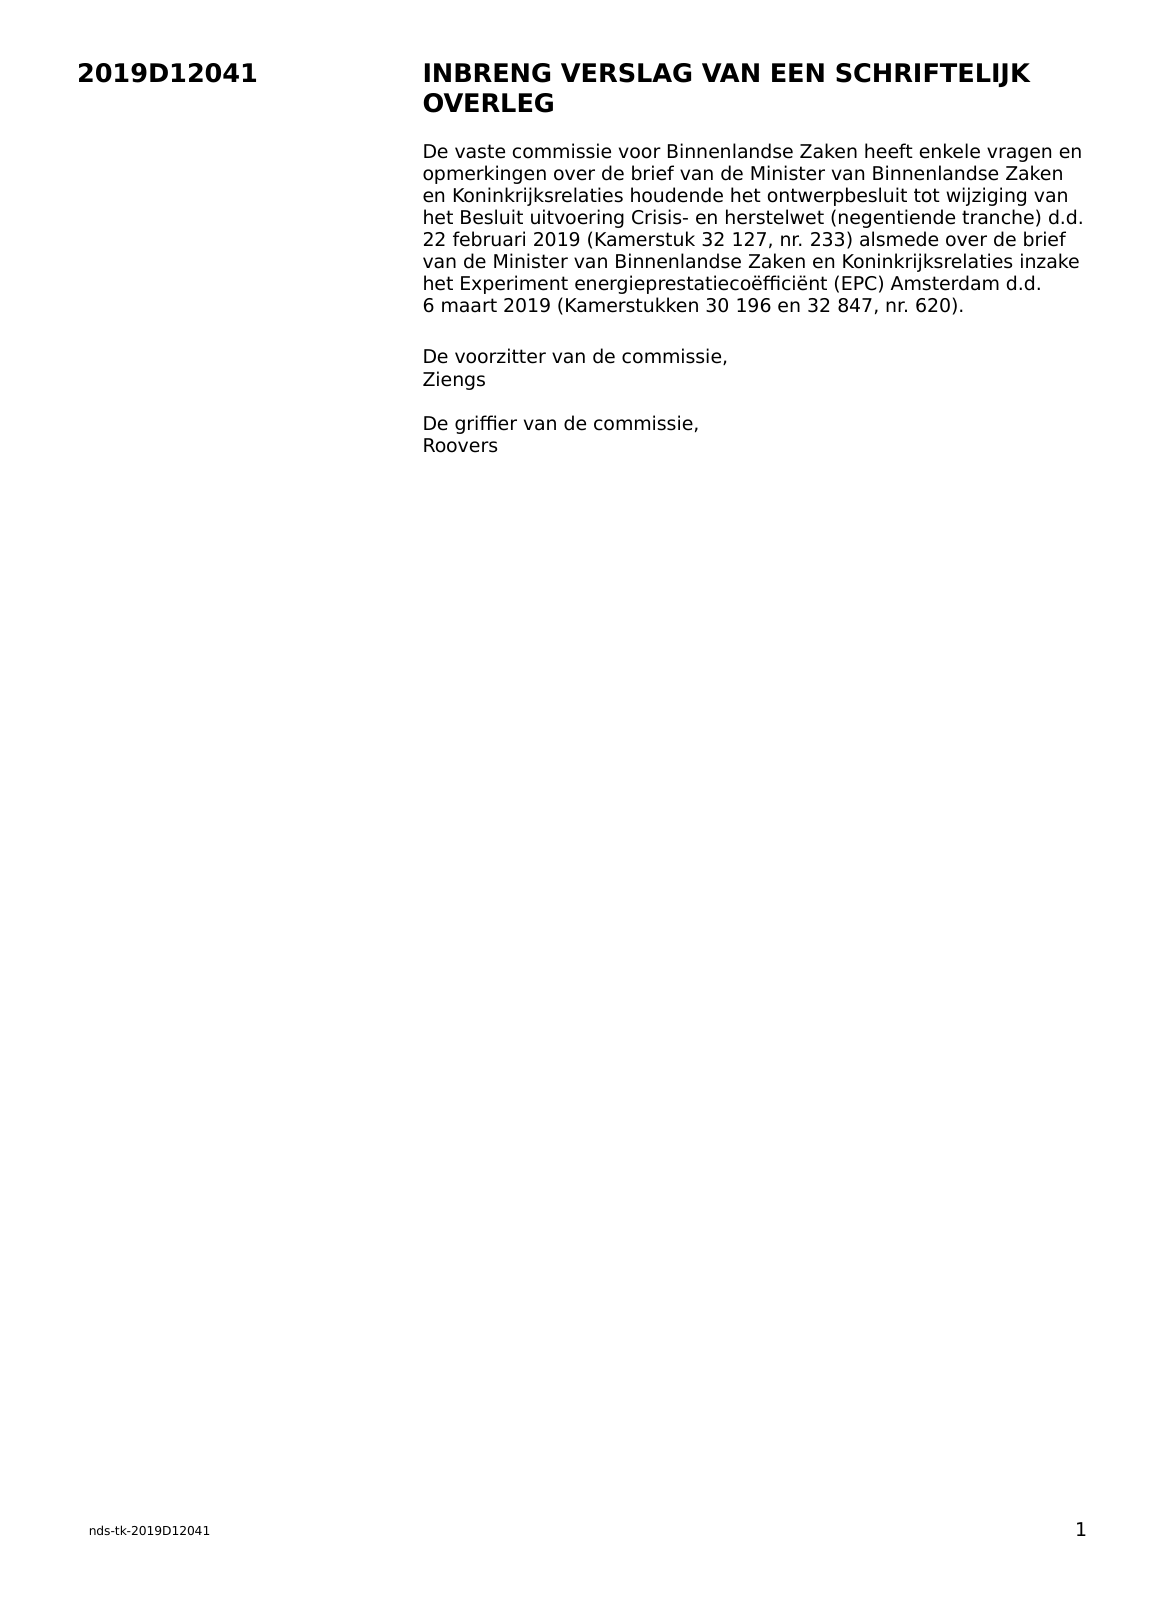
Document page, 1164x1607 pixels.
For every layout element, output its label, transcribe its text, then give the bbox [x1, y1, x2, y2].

text De voorzitter van de commissie, Ziengs [422, 346, 1087, 390]
text 2019D12041 INBRENG VERSLAG VAN EEN SCHRIFTELIJK OVERLEG [77, 59, 1087, 118]
text nds-tk-2019D12041 [88, 1524, 323, 1538]
text De vaste commissie voor Binnenlandse Zaken heeft enkele vragen en opmerkingen over de brief van de Minister van Binnenlandse Zaken en Koninkrijksrelaties houdende het ontwerpbesluit tot wijziging van het Besluit uitvoering Crisis- en herstelwet (negentiende tranche) d.d. 22 februari 2019 (Kamerstuk 32 127, nr. 233) alsmede over de brief van de Minister van Binnenlandse Zaken en Koninkrijksrelaties inzake het Experiment energieprestatiecoëfficiënt (EPC) Amsterdam d.d. 6 maart 2019 (Kamerstukken 30 196 en 32 847, nr. 620). [422, 141, 1087, 316]
text De griffier van de commissie, Roovers [422, 413, 1087, 457]
